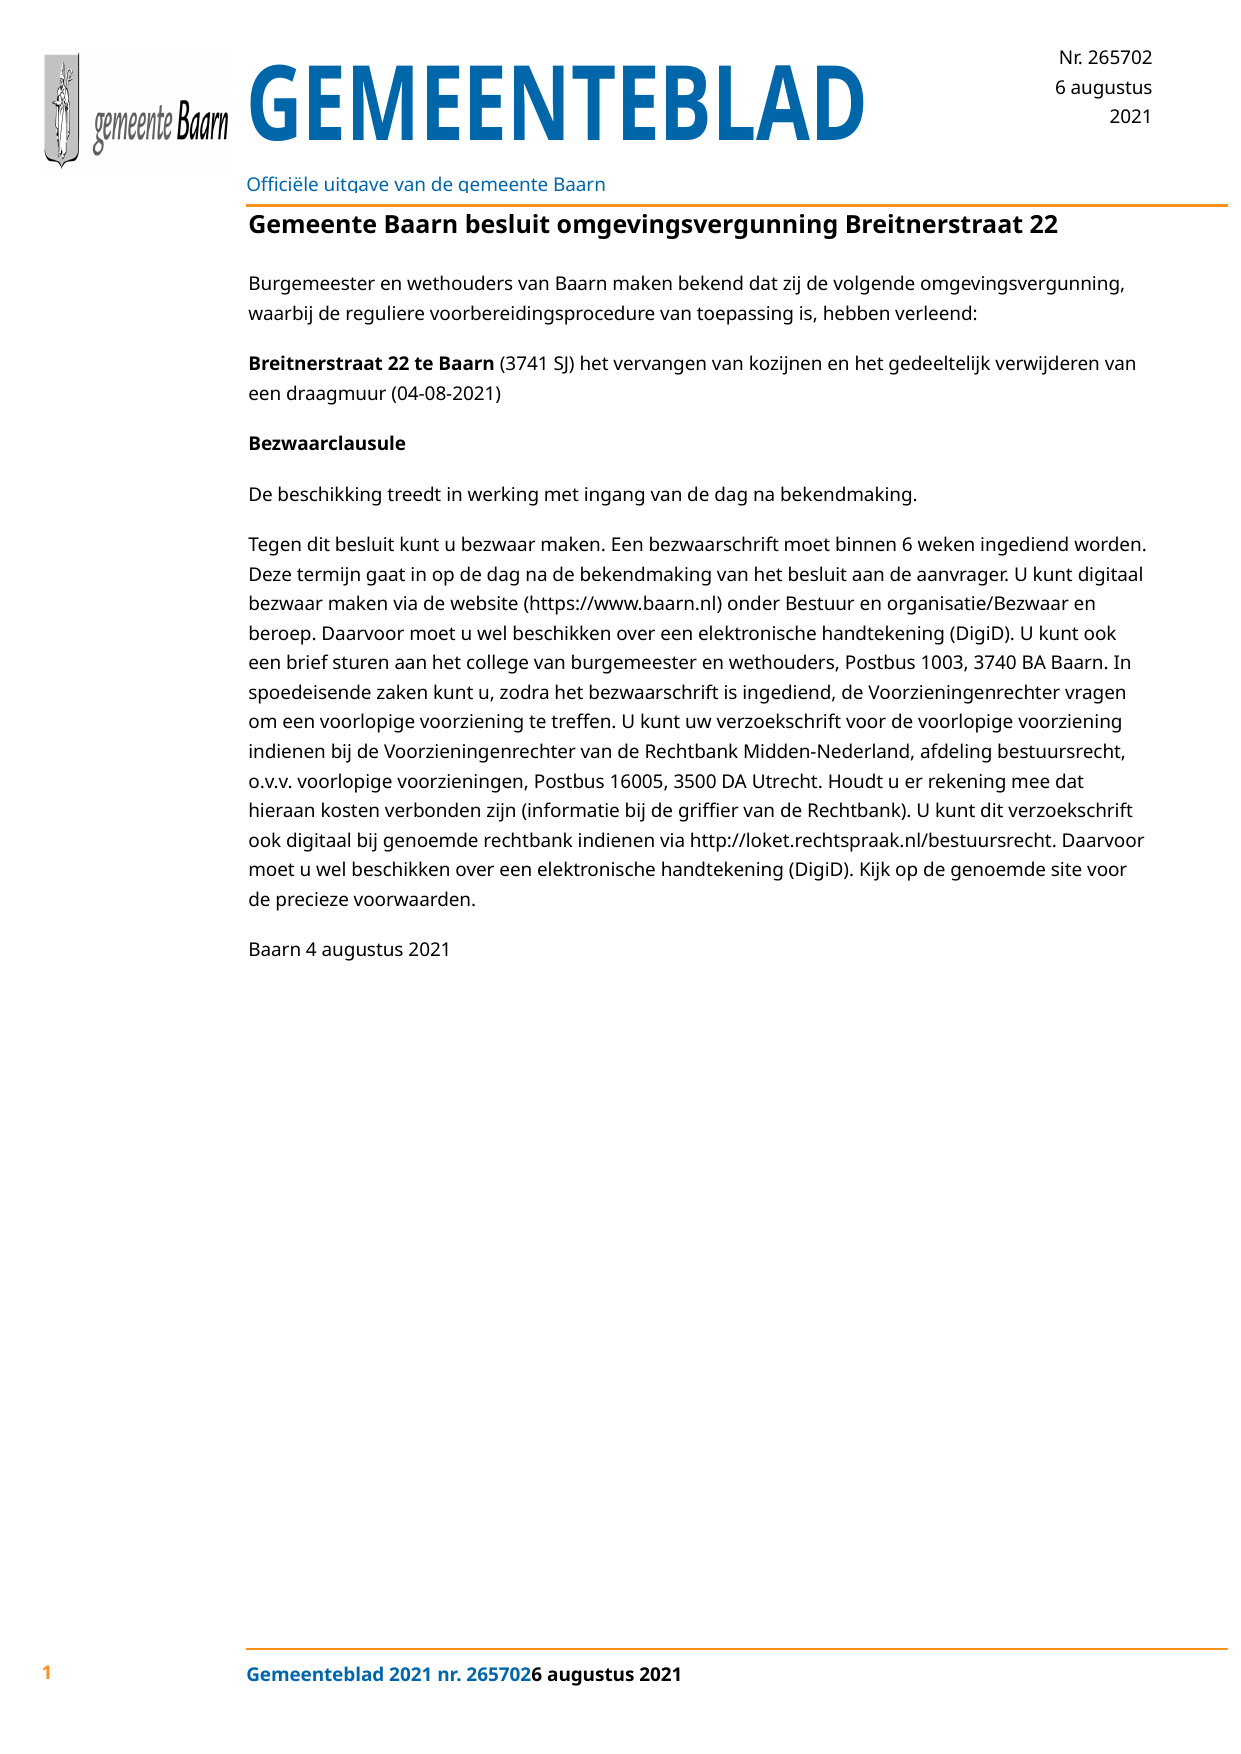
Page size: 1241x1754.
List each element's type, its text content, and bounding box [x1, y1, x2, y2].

text Tegen dit besluit kunt u bezwaar maken. Een bezwaarschrift moet binnen 6 weken ingediend worden. Deze termijn gaat in op de dag na de bekendmaking van het besluit aan de aanvrager. U kunt digitaal bezwaar maken via de website (https://www.baarn.nl) onder Bestuur en organisatie/Bezwaar en beroep. Daarvoor moet u wel beschikken over een elektronische handtekening (DigiD). U kunt ook een brief sturen aan het college van burgemeester en wethouders, Postbus 1003, 3740 BA Baarn. In spoedeisende zaken kunt u, zodra het bezwaarschrift is ingediend, de Voorzieningenrechter vragen om een voorlopige voorziening te treffen. U kunt uw verzoekschrift voor de voorlopige voorziening indienen bij de Voorzieningenrechter van de Rechtbank Midden-Nederland, afdeling bestuursrecht, o.v.v. voorlopige voorzieningen, Postbus 16005, 3500 DA Utrecht. Houdt u er rekening mee dat hieraan kosten verbonden zijn (informatie bij de griffier van de Rechtbank). U kunt dit verzoekschrift ook digitaal bij genoemde rechtbank indienen via http://loket.rechtspraak.nl/bestuursrecht. Daarvoor moet u wel beschikken over een elektronische handtekening (DigiD). Kijk op de genoemde site voor de precieze voorwaarden. [248, 531, 1152, 912]
text Burgemeester en wethouders van Baarn maken bekend dat zij de volgende omgevingsvergunning, waarbij de reguliere voorbereidingsprocedure van toepassing is, hebben verleend: [248, 270, 1152, 326]
text Gemeente Baarn besluit omgevingsvergunning Breitnerstraat 22 [248, 207, 1152, 241]
text Baarn 4 augustus 2021 [248, 937, 1152, 962]
text De beschikking treedt in werking met ingang van de dag na bekendmaking. [248, 481, 1152, 506]
picture [41, 47, 231, 172]
text Bezwaarclausule [248, 430, 1152, 456]
text Breitnerstraat 22 te Baarn (3741 SJ) het vervangen van kozijnen en het gedeeltelijk verwijderen van een draagmuur (04-08-2021) [248, 350, 1152, 406]
